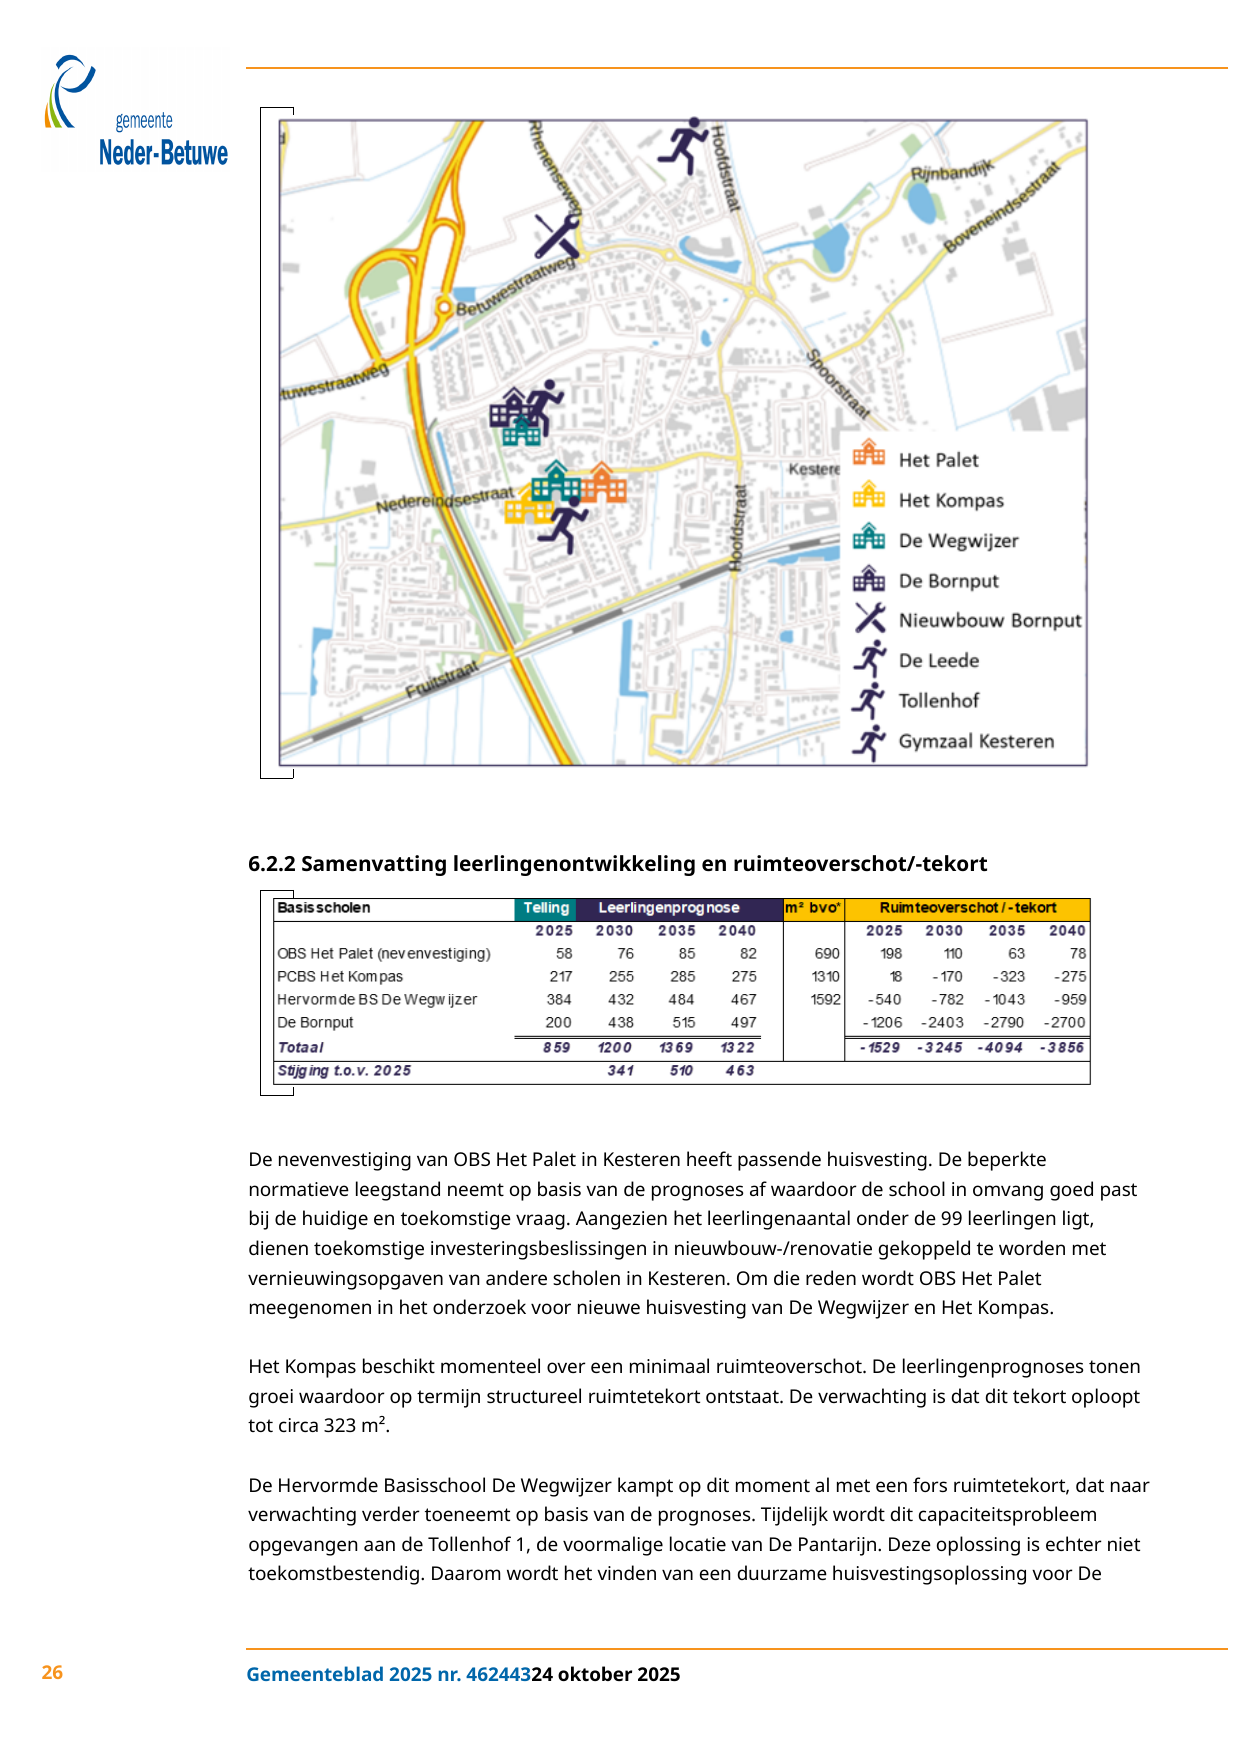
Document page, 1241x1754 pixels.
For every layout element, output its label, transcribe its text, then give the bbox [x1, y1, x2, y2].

picture [268, 115, 1096, 769]
text 6.2.2 Samenvatting leerlingenontwikkeling en ruimteoverschot/-tekort [248, 849, 1152, 878]
text De Hervormde Basisschool De Wegwijzer kampt op dit moment al met een fors ruimtetekort, dat naar verwachting verder toeneemt op basis van de prognoses. Tijdelijk wordt dit capaciteitsprobleem opgevangen aan de Tollenhof 1, de voormalige locatie van De Pantarijn. Deze oplossing is echter niet toekomstbestendig. Daarom wordt het vinden van een duurzame huisvestingsoplossing voor De [248, 1472, 1152, 1586]
text Het Kompas beschikt momenteel over een minimaal ruimteoverschot. De leerlingenprognoses tonen groei waardoor op termijn structureel ruimtetekort ontstaat. De verwachting is dat dit tekort oploopt tot circa 323 m². [248, 1353, 1152, 1438]
text De nevenvestiging van OBS Het Palet in Kesteren heeft passende huisvesting. De beperkte normatieve leegstand neemt op basis van de prognoses af waardoor de school in omvang goed past bij de huidige en toekomstige vraag. Aangezien het leerlingenaantal onder de 99 leerlingen ligt, dienen toekomstige investeringsbeslissingen in nieuwbouw-/renovatie gekoppeld te worden met vernieuwingsopgaven van andere scholen in Kesteren. Om die reden wordt OBS Het Palet meegenomen in het onderzoek voor nieuwe huisvesting van De Wegwijzer en Het Kompas. [248, 1146, 1152, 1320]
picture [41, 47, 231, 172]
picture [268, 898, 1096, 1087]
